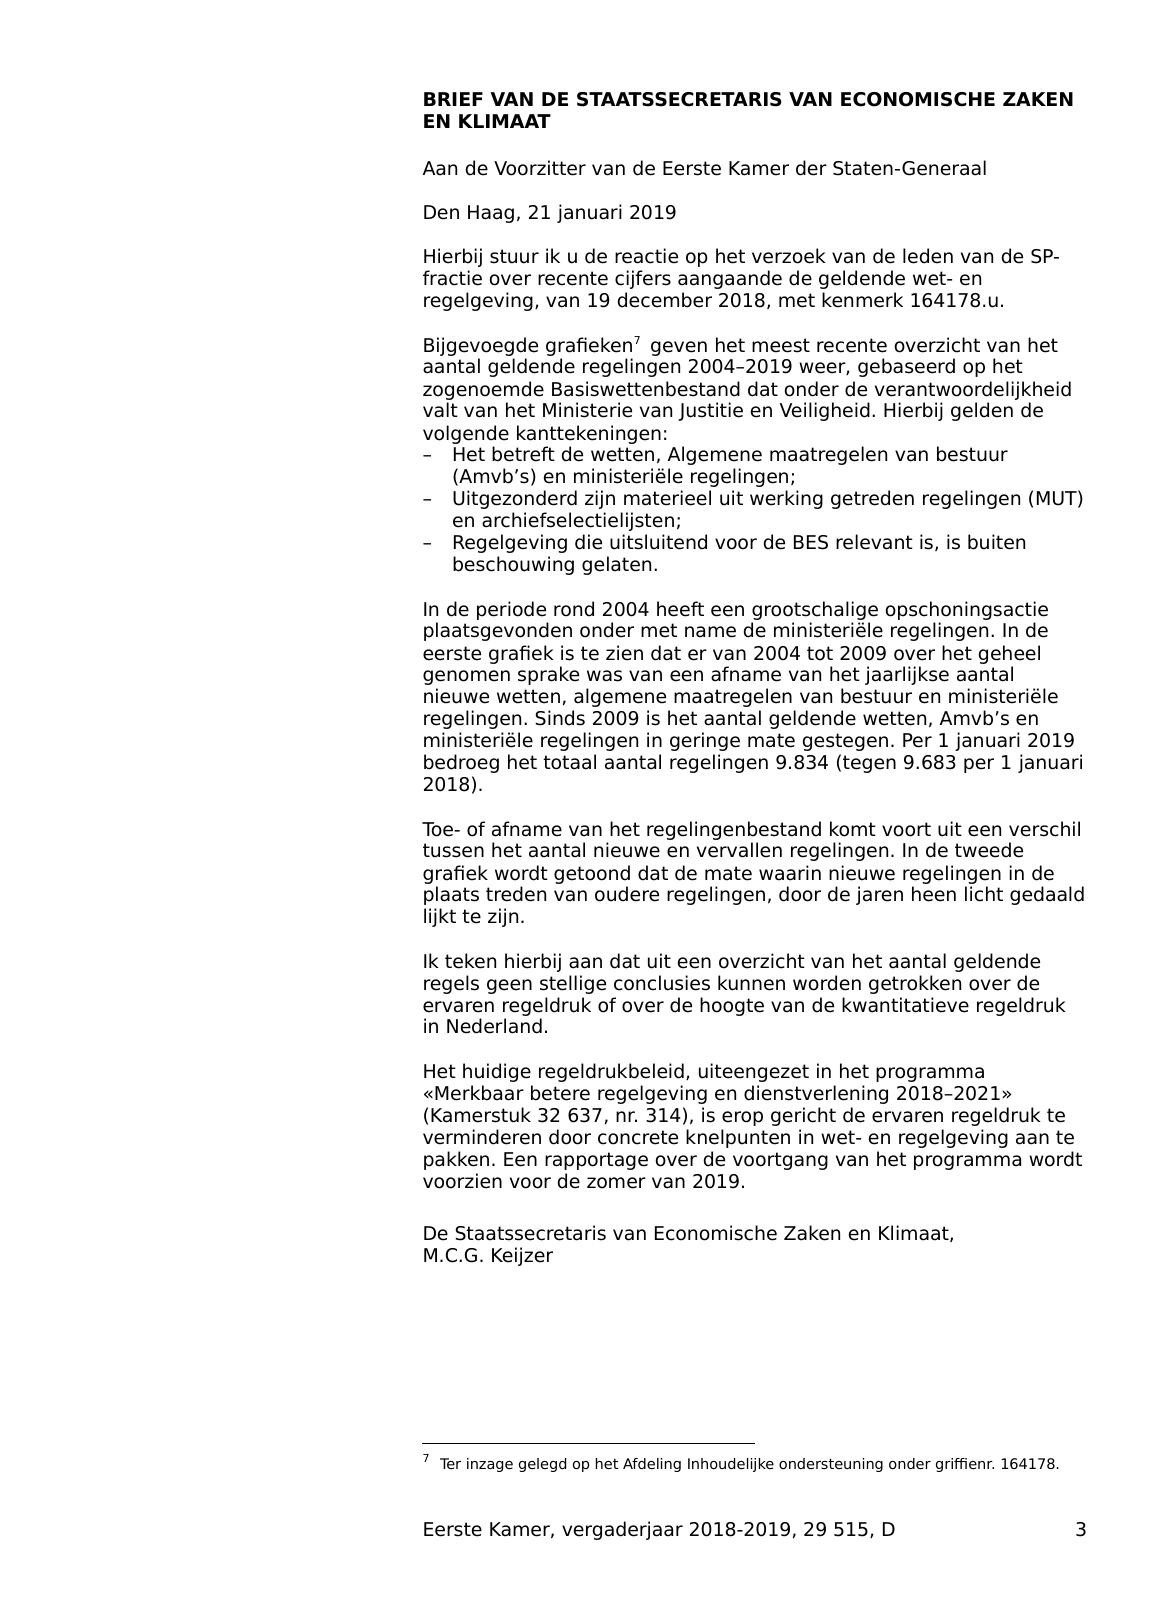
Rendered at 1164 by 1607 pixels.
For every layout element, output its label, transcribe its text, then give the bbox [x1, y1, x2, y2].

text Aan de Voorzitter van de Eerste Kamer der Staten-Generaal [422, 158, 1087, 180]
text De Staatssecretaris van Economische Zaken en Klimaat, M.C.G. Keijzer [422, 1222, 1087, 1266]
text – Regelgeving die uitsluitend voor de BES relevant is, is buiten beschouwing gelaten. [422, 532, 1087, 576]
text Hierbij stuur ik u de reactie op het verzoek van de leden van de SP-fractie over recente cijfers aangaande de geldende wet- en regelgeving, van 19 december 2018, met kenmerk 164178.u. [422, 246, 1087, 312]
subtitle BRIEF VAN DE STAATSSECRETARIS VAN ECONOMISCHE ZAKEN EN KLIMAAT [422, 89, 1087, 133]
text Ter inzage gelegd op het Afdeling Inhoudelijke ondersteuning onder griffienr. 164178. [422, 1452, 1087, 1474]
text Toe- of afname van het regelingenbestand komt voort uit een verschil tussen het aantal nieuwe en vervallen regelingen. In de tweede grafiek wordt getoond dat de mate waarin nieuwe regelingen in de plaats treden van oudere regelingen, door de jaren heen licht gedaald lijkt te zijn. [422, 818, 1087, 928]
text – Uitgezonderd zijn materieel uit werking getreden regelingen (MUT) en archiefselectielijsten; [422, 488, 1087, 532]
text Het huidige regeldrukbeleid, uiteengezet in het programma «Merkbaar betere regelgeving en dienstverlening 2018–2021» (Kamerstuk 32 637, nr. 314), is erop gericht de ervaren regeldruk te verminderen door concrete knelpunten in wet- en regelgeving aan te pakken. Een rapportage over de voortgang van het programma wordt voorzien voor de zomer van 2019. [422, 1061, 1087, 1192]
text In de periode rond 2004 heeft een grootschalige opschoningsactie plaatsgevonden onder met name de ministeriële regelingen. In de eerste grafiek is te zien dat er van 2004 tot 2009 over het geheel genomen sprake was van een afname van het jaarlijkse aantal nieuwe wetten, algemene maatregelen van bestuur en ministeriële regelingen. Sinds 2009 is het aantal geldende wetten, Amvb’s en ministeriële regelingen in geringe mate gestegen. Per 1 januari 2019 bedroeg het totaal aantal regelingen 9.834 (tegen 9.683 per 1 januari 2018). [422, 598, 1087, 796]
text Den Haag, 21 januari 2019 [422, 202, 1087, 224]
text – Het betreft de wetten, Algemene maatregelen van bestuur (Amvb’s) en ministeriële regelingen; [422, 444, 1087, 488]
text Bijgevoegde grafieken geven het meest recente overzicht van het aantal geldende regelingen 2004–2019 weer, gebaseerd op het zogenoemde Basiswettenbestand dat onder de verantwoordelijkheid valt van het Ministerie van Justitie en Veiligheid. Hierbij gelden de volgende kanttekeningen: [422, 334, 1087, 444]
text Ik teken hierbij aan dat uit een overzicht van het aantal geldende regels geen stellige conclusies kunnen worden getrokken over de ervaren regeldruk of over de hoogte van de kwantitatieve regeldruk in Nederland. [422, 951, 1087, 1038]
